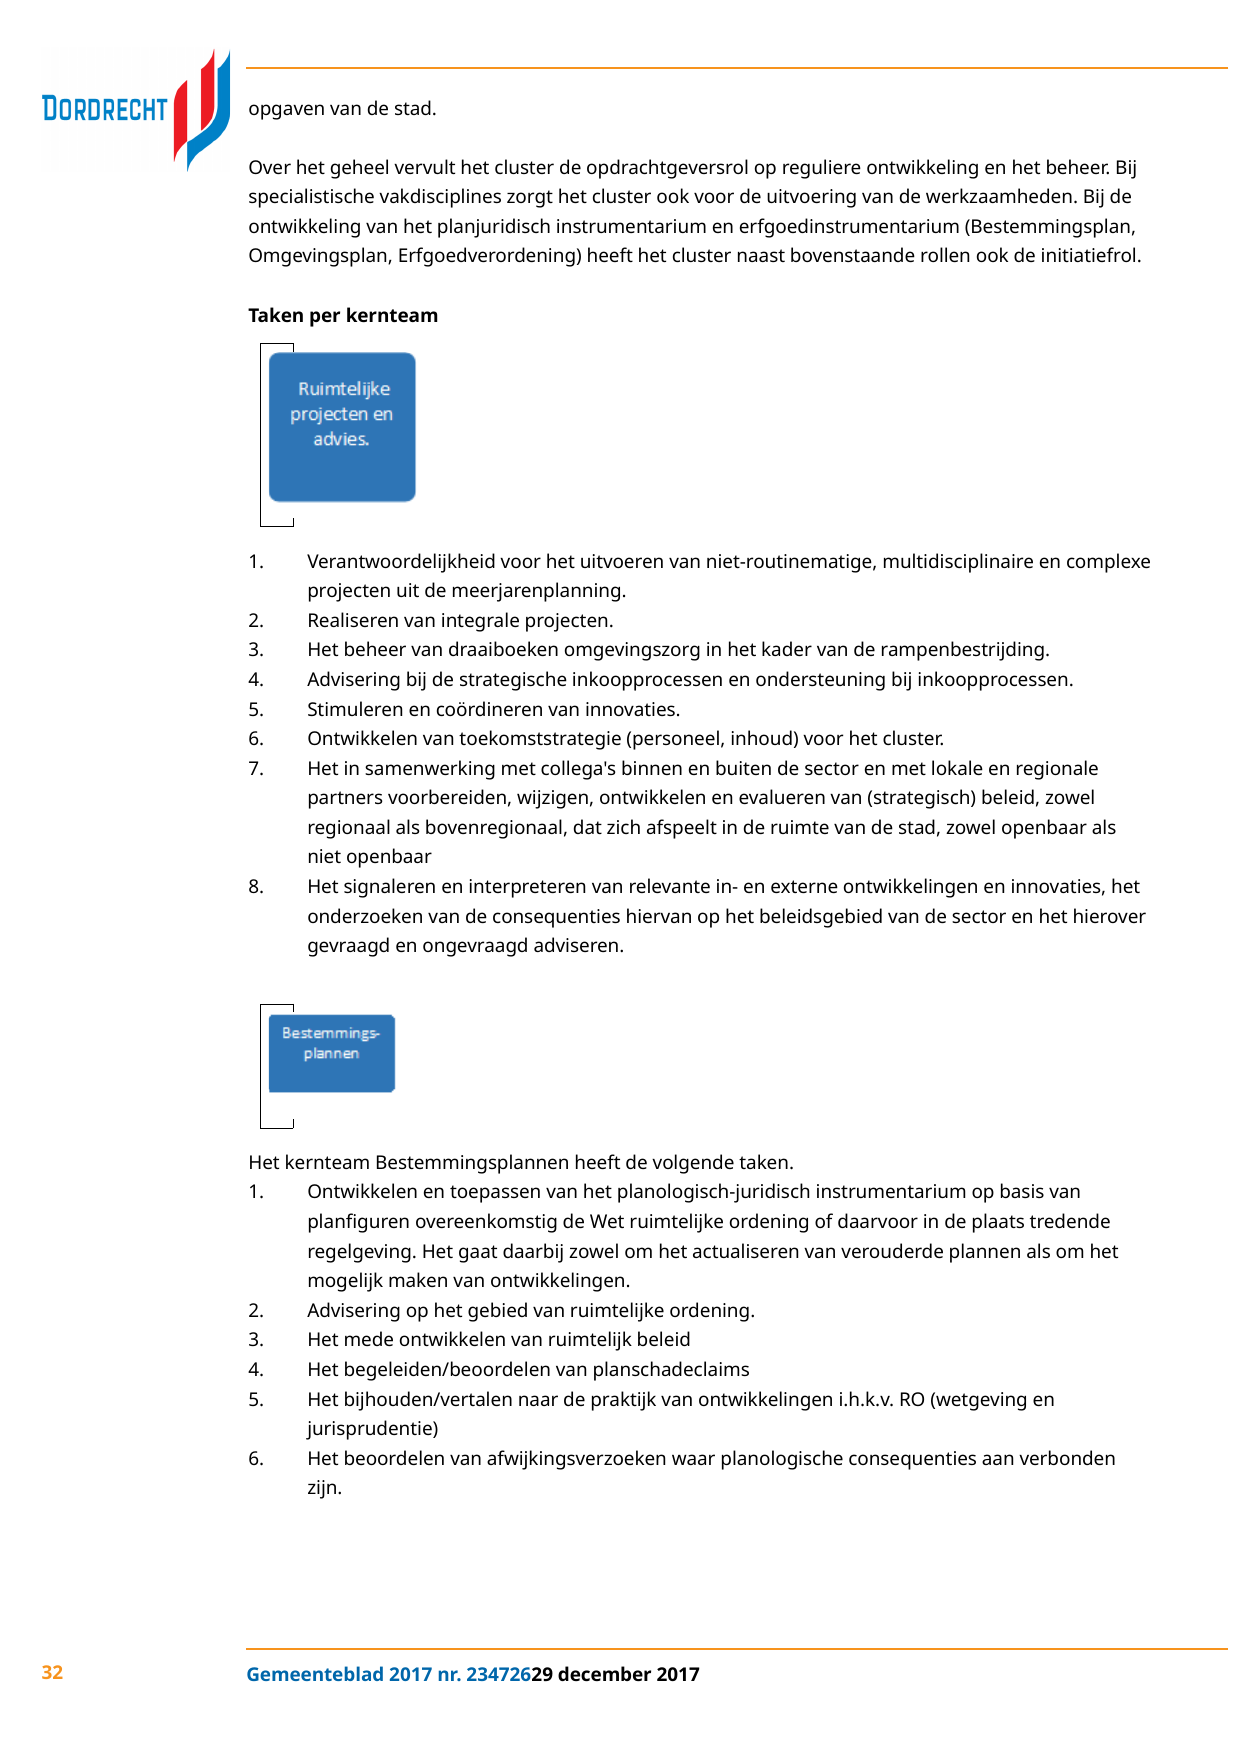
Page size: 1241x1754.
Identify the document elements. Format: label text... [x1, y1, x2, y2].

text Taken per kernteam [248, 302, 1152, 328]
list Het mede ontwikkelen van ruimtelijk beleid [248, 1327, 1152, 1352]
list Het in samenwerking met collega's binnen en buiten de sector en met lokale en regionale partners voorbereiden, wijzigen, ontwikkelen en evalueren van (strategisch) beleid, zowel regionaal als bovenregionaal, dat zich afspeelt in de ruimte van de stad, zowel openbaar als niet openbaar [248, 755, 1152, 869]
list Advisering bij de strategische inkoopprocessen en ondersteuning bij inkoopprocessen. [248, 666, 1152, 692]
list Het beheer van draaiboeken omgevingszorg in het kader van de rampenbestrijding. [248, 637, 1152, 662]
list Ontwikkelen en toepassen van het planologisch-juridisch instrumentarium op basis van planfiguren overeenkomstig de Wet ruimtelijke ordening of daarvoor in de plaats tredende regelgeving. Het gaat daarbij zowel om het actualiseren van verouderde plannen als om het mogelijk maken van ontwikkelingen. [248, 1179, 1152, 1293]
list Realiseren van integrale projecten. [248, 607, 1152, 633]
text Het kernteam Bestemmingsplannen heeft de volgende taken. [248, 1149, 1152, 1175]
picture [268, 352, 417, 518]
list Advisering op het gebied van ruimtelijke ordening. [248, 1297, 1152, 1323]
list Ontwikkelen van toekomststrategie (personeel, inhoud) voor het cluster. [248, 725, 1152, 751]
picture [268, 1012, 417, 1119]
text opgaven van de stad. [248, 95, 1152, 121]
list Het bijhouden/vertalen naar de praktijk van ontwikkelingen i.h.k.v. RO (wetgeving en jurisprudentie) [248, 1386, 1152, 1441]
list Het signaleren en interpreteren van relevante in- en externe ontwikkelingen en innovaties, het onderzoeken van de consequenties hiervan op het beleidsgebied van de sector en het hierover gevraagd en ongevraagd adviseren. [248, 873, 1152, 958]
list Het begeleiden/beoordelen van planschadeclaims [248, 1356, 1152, 1382]
list Het beoordelen van afwijkingsverzoeken waar planologische consequenties aan verbonden zijn. [248, 1445, 1152, 1500]
text Over het geheel vervult het cluster de opdrachtgeversrol op reguliere ontwikkeling en het beheer. Bij specialistische vakdisciplines zorgt het cluster ook voor de uitvoering van de werkzaamheden. Bij de ontwikkeling van het planjuridisch instrumentarium en erfgoedinstrumentarium (Bestemmingsplan, Omgevingsplan, Erfgoedverordening) heeft het cluster naast bovenstaande rollen ook de initiatiefrol. [248, 154, 1152, 268]
list Verantwoordelijkheid voor het uitvoeren van niet-routinematige, multidisciplinaire en complexe projecten uit de meerjarenplanning. [248, 548, 1152, 603]
list Stimuleren en coördineren van innovaties. [248, 696, 1152, 722]
picture [41, 47, 231, 172]
